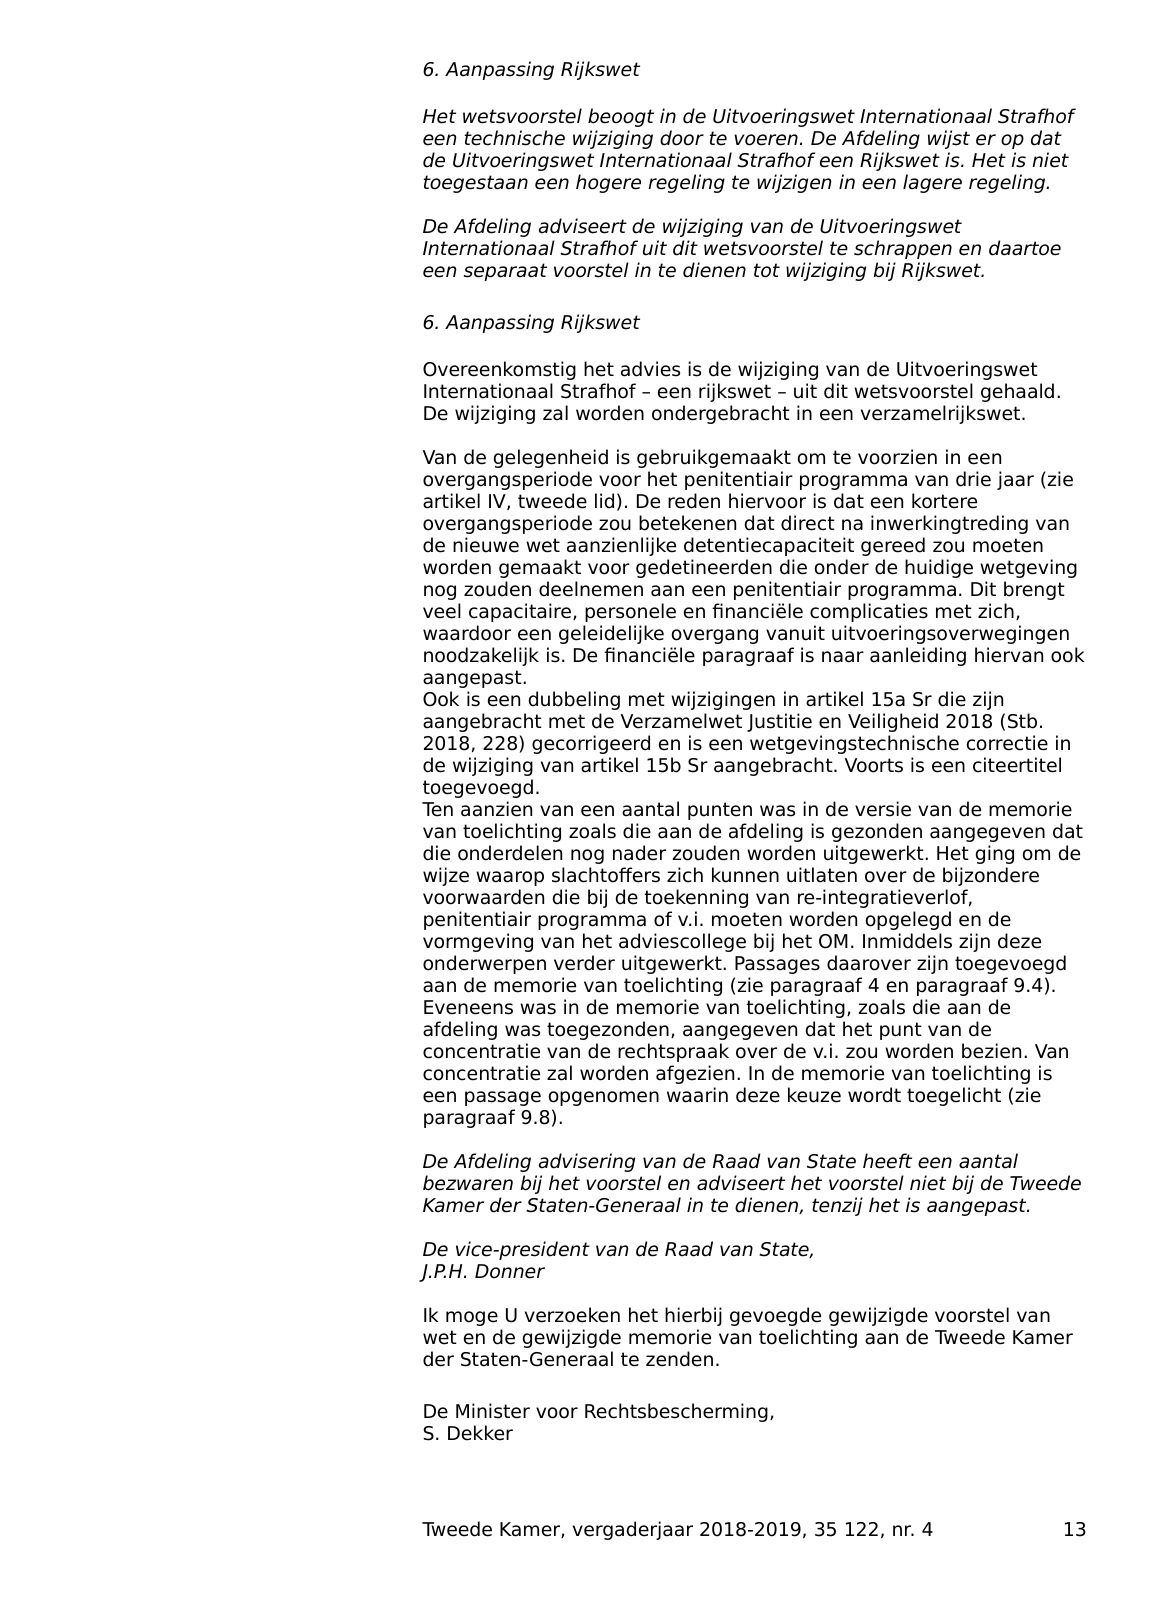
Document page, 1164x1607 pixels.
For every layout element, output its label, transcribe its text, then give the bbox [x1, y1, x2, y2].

text Ik moge U verzoeken het hierbij gevoegde gewijzigde voorstel van wet en de gewijzigde memorie van toelichting aan de Tweede Kamer der Staten-Generaal te zenden. [422, 1305, 1087, 1371]
text Van de gelegenheid is gebruikgemaakt om te voorzien in een overgangsperiode voor het penitentiair programma van drie jaar (zie artikel IV, tweede lid). De reden hiervoor is dat een kortere overgangsperiode zou betekenen dat direct na inwerkingtreding van de nieuwe wet aanzienlijke detentiecapaciteit gereed zou moeten worden gemaakt voor gedetineerden die onder de huidige wetgeving nog zouden deelnemen aan een penitentiair programma. Dit brengt veel capacitaire, personele en financiële complicaties met zich, waardoor een geleidelijke overgang vanuit uitvoeringsoverwegingen noodzakelijk is. De financiële paragraaf is naar aanleiding hiervan ook aangepast. [422, 447, 1087, 689]
text Ook is een dubbeling met wijzigingen in artikel 15a Sr die zijn aangebracht met de Verzamelwet Justitie en Veiligheid 2018 (Stb. 2018, 228) gecorrigeerd en is een wetgevingstechnische correctie in de wijziging van artikel 15b Sr aangebracht. Voorts is een citeertitel toegevoegd. [422, 689, 1087, 799]
text De Minister voor Rechtsbescherming, S. Dekker [422, 1401, 1087, 1445]
text De Afdeling adviseert de wijziging van de Uitvoeringswet Internationaal Strafhof uit dit wetsvoorstel te schrappen en daartoe een separaat voorstel in te dienen tot wijziging bij Rijkswet. [422, 216, 1087, 282]
text Overeenkomstig het advies is de wijziging van de Uitvoeringswet Internationaal Strafhof – een rijkswet – uit dit wetsvoorstel gehaald. De wijziging zal worden ondergebracht in een verzamelrijkswet. [422, 359, 1087, 425]
text De Afdeling advisering van de Raad van State heeft een aantal bezwaren bij het voorstel en adviseert het voorstel niet bij de Tweede Kamer der Staten-Generaal in te dienen, tenzij het is aangepast. [422, 1151, 1087, 1217]
subtitle 6. Aanpassing Rijkswet [422, 59, 1087, 81]
text Het wetsvoorstel beoogt in de Uitvoeringswet Internationaal Strafhof een technische wijziging door te voeren. De Afdeling wijst er op dat de Uitvoeringswet Internationaal Strafhof een Rijkswet is. Het is niet toegestaan een hogere regeling te wijzigen in een lagere regeling. [422, 106, 1087, 194]
text Eveneens was in de memorie van toelichting, zoals die aan de afdeling was toegezonden, aangegeven dat het punt van de concentratie van de rechtspraak over de v.i. zou worden bezien. Van concentratie zal worden afgezien. In de memorie van toelichting is een passage opgenomen waarin deze keuze wordt toegelicht (zie paragraaf 9.8). [422, 997, 1087, 1128]
text Ten aanzien van een aantal punten was in de versie van de memorie van toelichting zoals die aan de afdeling is gezonden aangegeven dat die onderdelen nog nader zouden worden uitgewerkt. Het ging om de wijze waarop slachtoffers zich kunnen uitlaten over de bijzondere voorwaarden die bij de toekenning van re-integratieverlof, penitentiair programma of v.i. moeten worden opgelegd en de vormgeving van het adviescollege bij het OM. Inmiddels zijn deze onderwerpen verder uitgewerkt. Passages daarover zijn toegevoegd aan de memorie van toelichting (zie paragraaf 4 en paragraaf 9.4). [422, 799, 1087, 997]
subtitle 6. Aanpassing Rijkswet [422, 312, 1087, 334]
text J.P.H. Donner [422, 1261, 1087, 1283]
text De vice-president van de Raad van State, [422, 1239, 1087, 1261]
